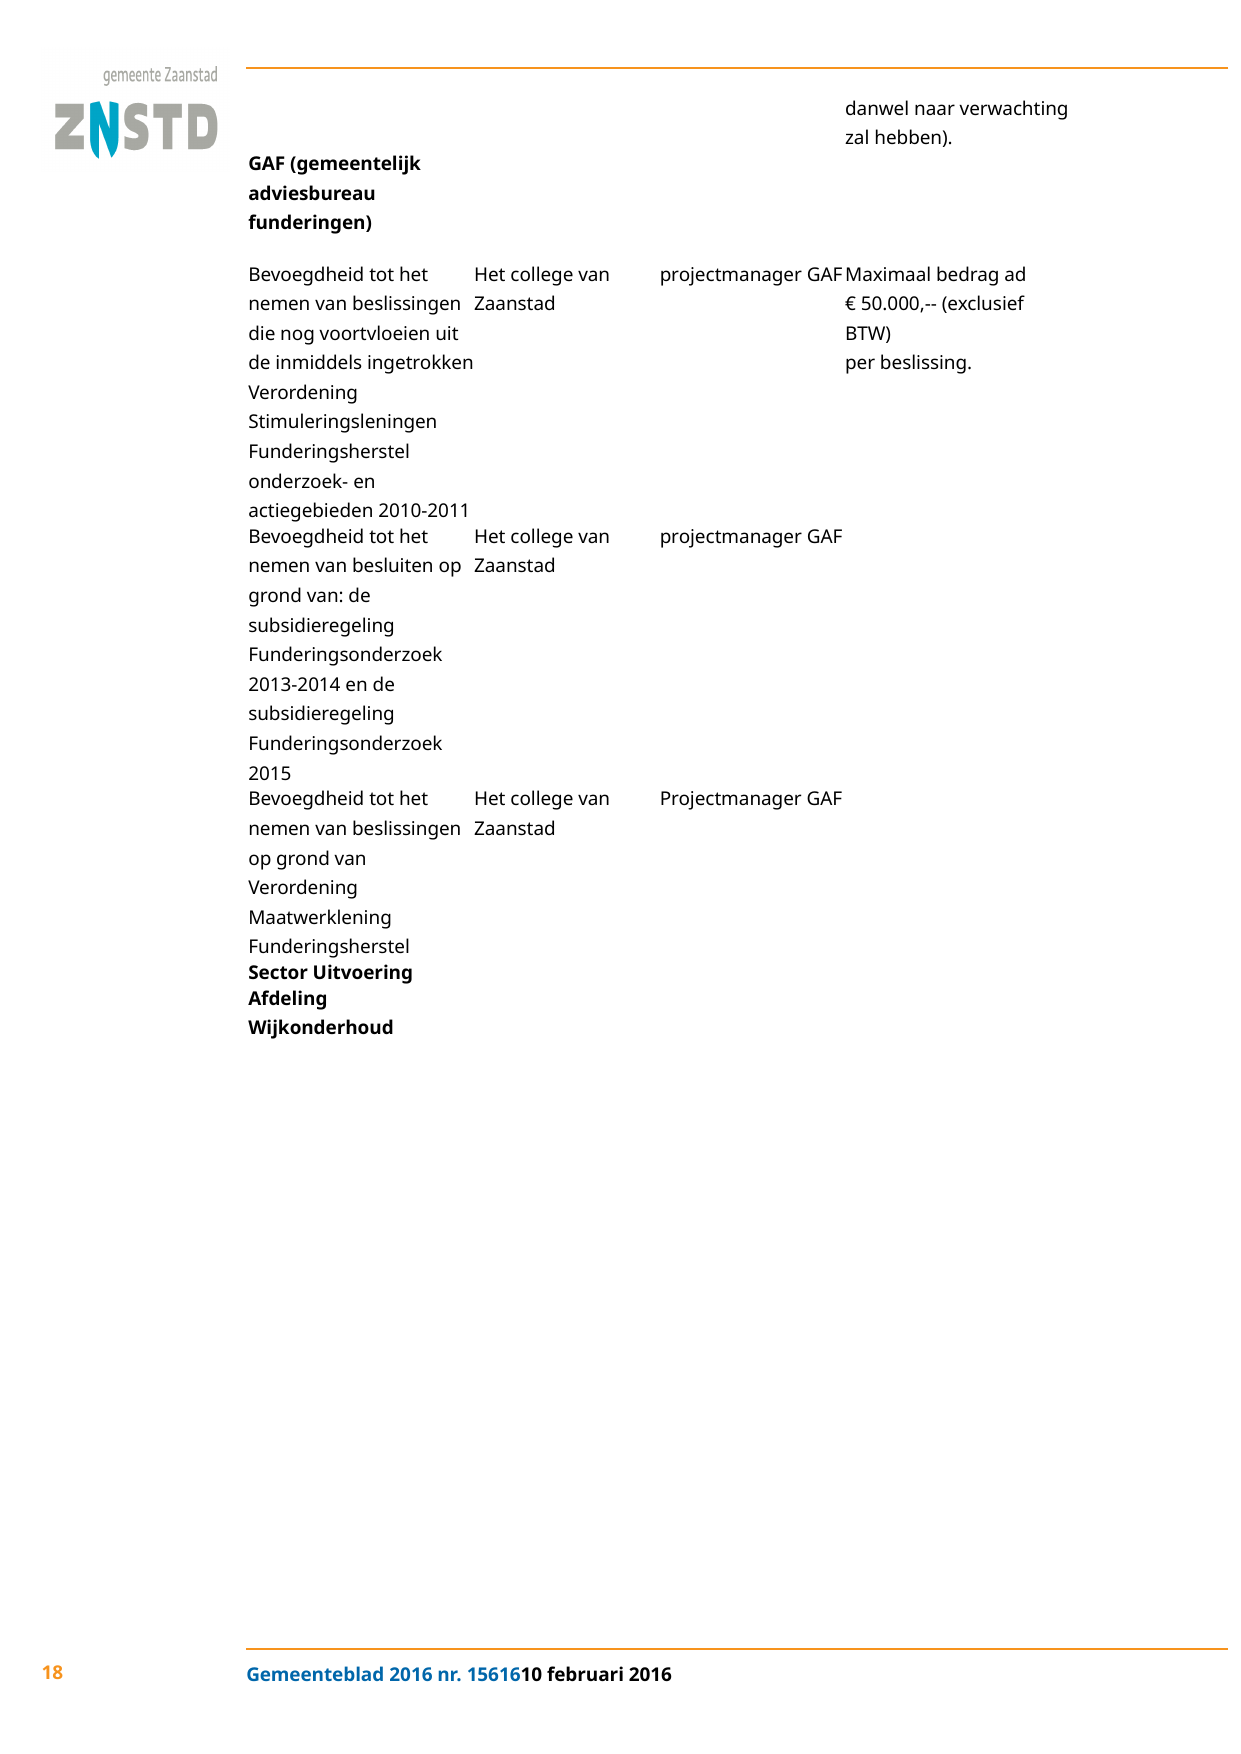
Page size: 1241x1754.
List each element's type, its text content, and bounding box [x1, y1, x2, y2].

table_cell [660, 985, 845, 1040]
table_cell [474, 235, 659, 261]
table_cell danwel naar verwachting zal hebben). [845, 95, 1152, 150]
table_cell [248, 95, 474, 150]
table_cell [845, 150, 1152, 235]
table_cell Maximaal bedrag ad € 50.000,-- (exclusief BTW) per beslissing. [845, 261, 1152, 523]
table_cell Afdeling Wijkonderhoud [248, 985, 474, 1040]
table_cell Het college van Zaanstad [474, 786, 659, 959]
table_cell [474, 95, 659, 150]
table_cell [474, 150, 659, 235]
table_cell [474, 985, 659, 1040]
table_cell Sector Uitvoering [248, 959, 474, 985]
picture [41, 47, 231, 172]
table_cell [474, 959, 659, 985]
table_cell [248, 235, 474, 261]
table_cell [660, 95, 845, 150]
table_cell Het college van Zaanstad [474, 523, 659, 786]
table_cell Bevoegdheid tot het nemen van beslissingen die nog voortvloeien uit de inmiddels ingetrokken Verordening Stimuleringsleningen Funderingsherstel onderzoek- en actiegebieden 2010-2011 [248, 261, 474, 523]
table_cell Projectmanager GAF [660, 786, 845, 959]
table_cell Het college van Zaanstad [474, 261, 659, 523]
table_cell [845, 985, 1152, 1040]
table_cell [845, 786, 1152, 959]
table_cell projectmanager GAF [660, 523, 845, 786]
table_cell [660, 235, 845, 261]
table_cell [845, 235, 1152, 261]
table_cell Bevoegdheid tot het nemen van beslissingen op grond van Verordening Maatwerklening Funderingsherstel [248, 786, 474, 959]
table_cell [845, 959, 1152, 985]
table_cell [660, 150, 845, 235]
table_cell [660, 959, 845, 985]
table_cell GAF (gemeentelijk adviesbureau funderingen) [248, 150, 474, 235]
table_cell projectmanager GAF [660, 261, 845, 523]
table_cell [845, 523, 1152, 786]
table_cell Bevoegdheid tot het nemen van besluiten op grond van: de subsidieregeling Funderingsonderzoek 2013-2014 en de subsidieregeling Funderingsonderzoek 2015 [248, 523, 474, 786]
